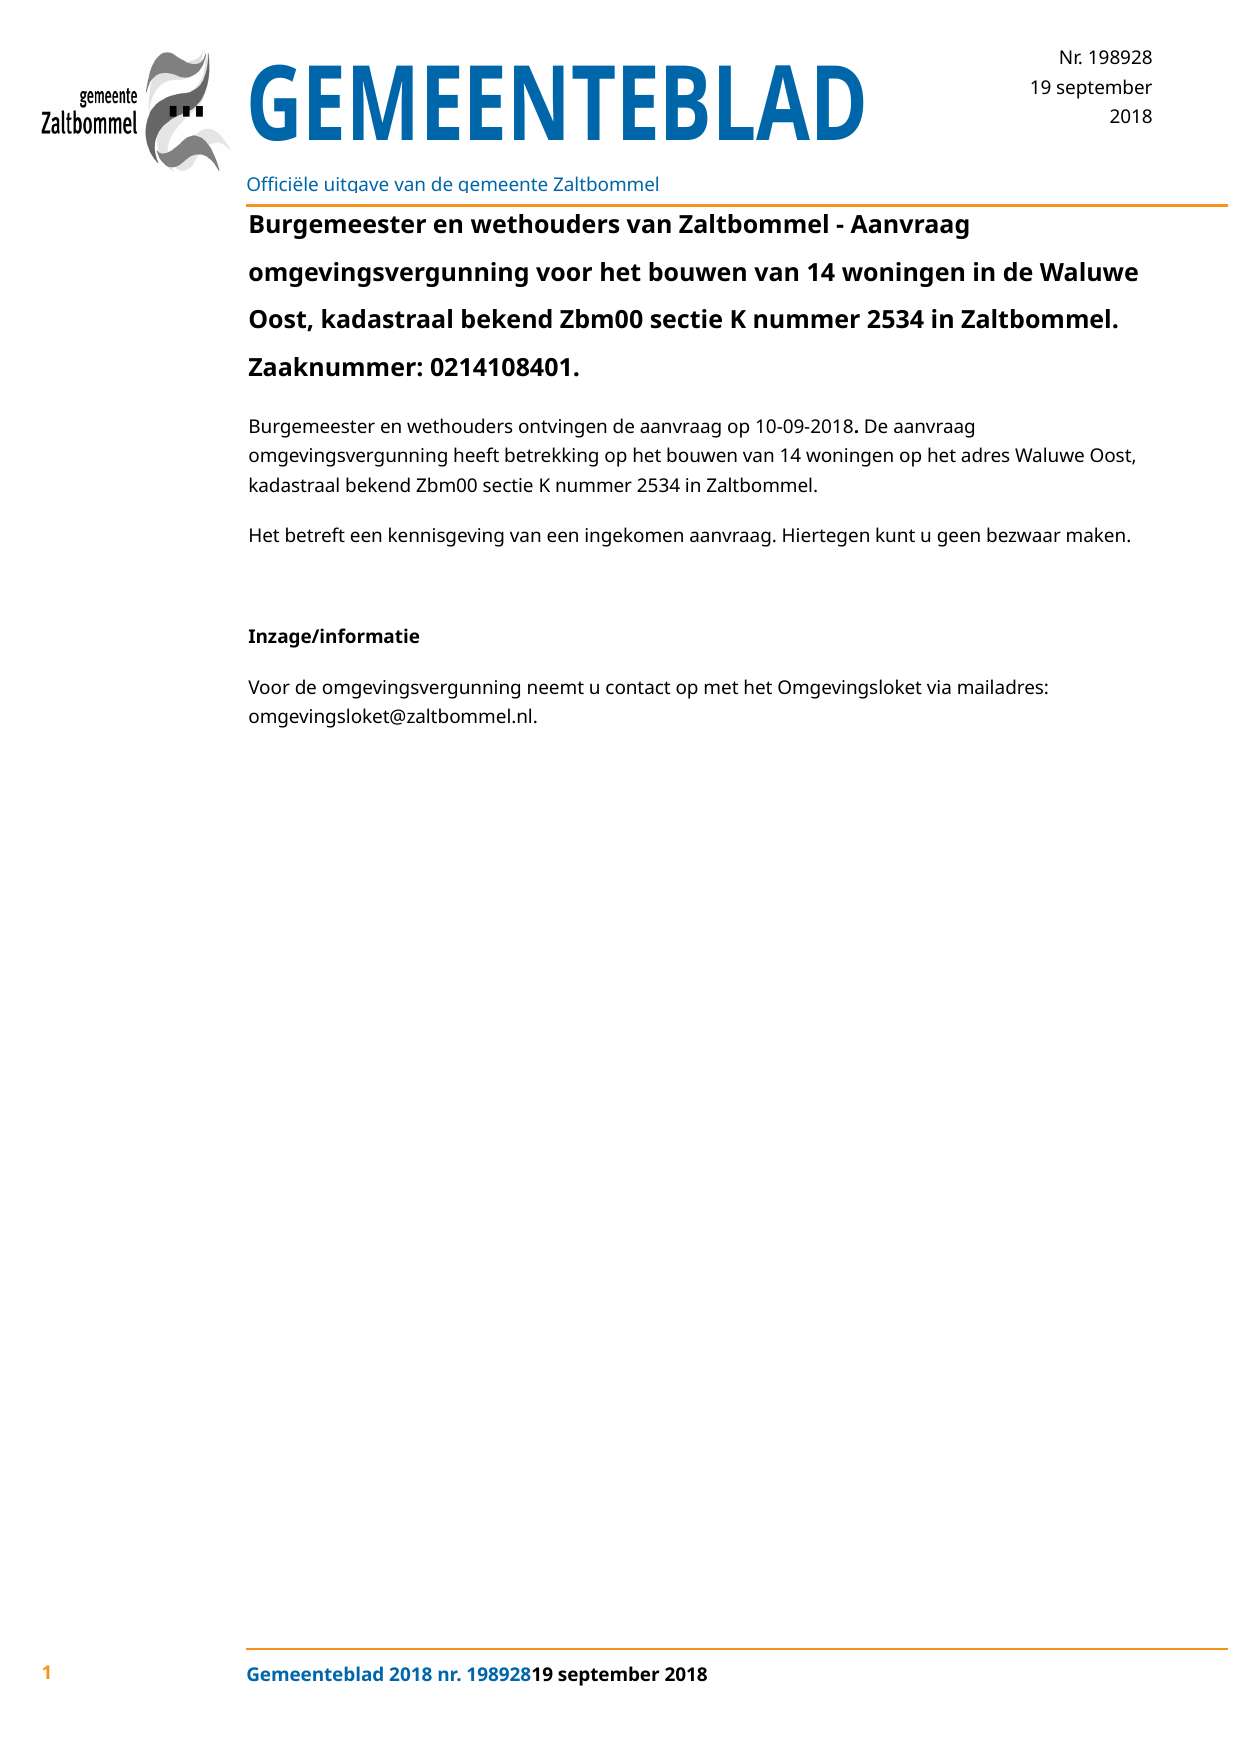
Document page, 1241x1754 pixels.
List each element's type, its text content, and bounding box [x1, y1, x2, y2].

text Burgemeester en wethouders ontvingen de aanvraag op 10-09-2018. De aanvraag omgevingsvergunning heeft betrekking op het bouwen van 14 woningen op het adres Waluwe Oost, kadastraal bekend Zbm00 sectie K nummer 2534 in Zaltbommel. [248, 413, 1152, 498]
text Burgemeester en wethouders van Zaltbommel - Aanvraag omgevingsvergunning voor het bouwen van 14 woningen in de Waluwe Oost, kadastraal bekend Zbm00 sectie K nummer 2534 in Zaltbommel. Zaaknummer: 0214108401. [248, 207, 1152, 384]
text Inzage/informatie [248, 623, 1152, 649]
text Het betreft een kennisgeving van een ingekomen aanvraag. Hiertegen kunt u geen bezwaar maken. [248, 523, 1152, 548]
picture [41, 47, 231, 172]
text Voor de omgevingsvergunning neemt u contact op met het Omgevingsloket via mailadres: omgevingsloket@zaltbommel.nl. [248, 674, 1152, 729]
